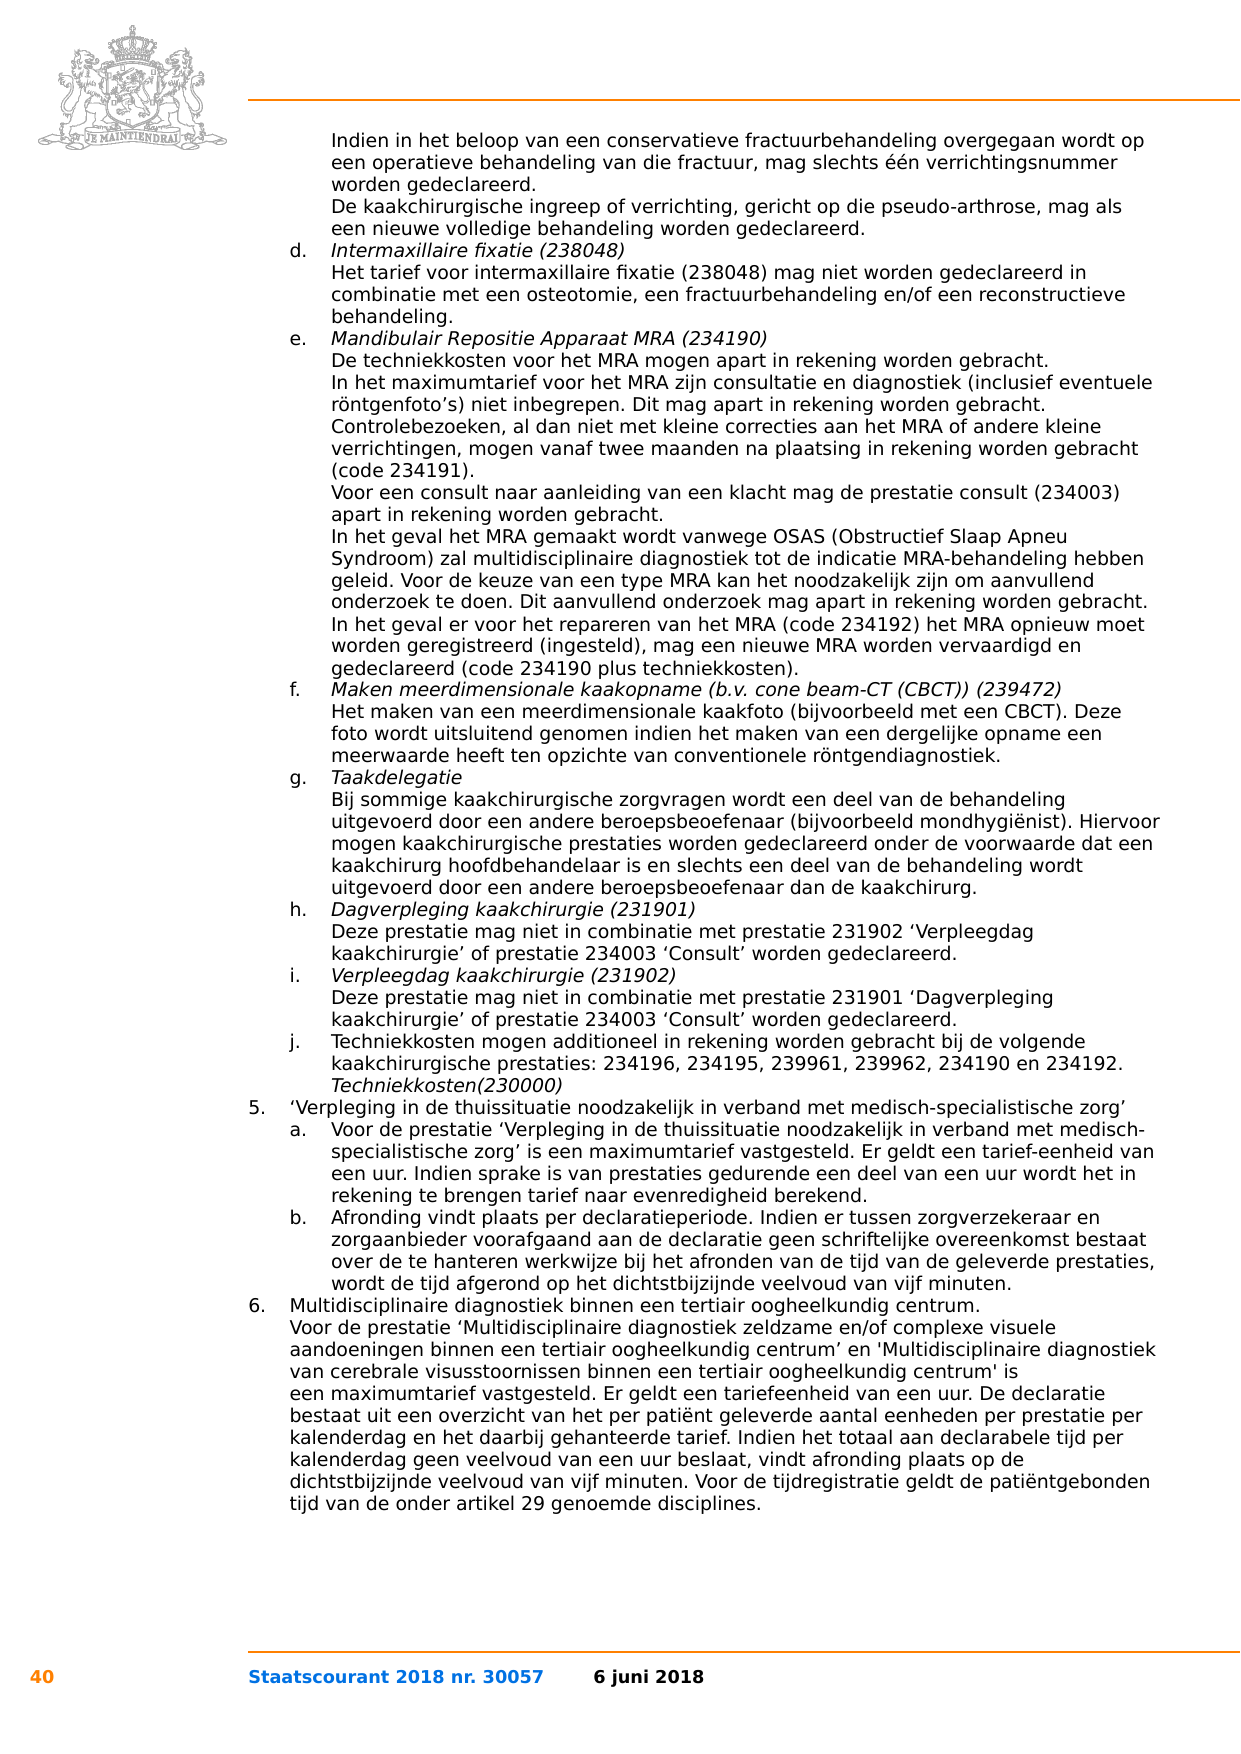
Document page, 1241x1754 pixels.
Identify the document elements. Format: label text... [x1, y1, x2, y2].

text Voor de prestatie ‘Multidisciplinaire diagnostiek zeldzame en/of complexe visuele aandoeningen binnen een tertiair oogheelkundig centrum’ en 'Multidisciplinaire diagnostiek van cerebrale visusstoornissen binnen een tertiair oogheelkundig centrum' is [289, 1317, 1163, 1383]
text Controlebezoeken, al dan niet met kleine correcties aan het MRA of andere kleine verrichtingen, mogen vanaf twee maanden na plaatsing in rekening worden gebracht (code 234191). [331, 416, 1163, 482]
text Indien in het beloop van een conservatieve fractuurbehandeling overgegaan wordt op een operatieve behandeling van die fractuur, mag slechts één verrichtingsnummer worden gedeclareerd. [331, 130, 1163, 196]
text Techniekkosten(230000) [331, 1075, 1163, 1097]
text De techniekkosten voor het MRA mogen apart in rekening worden gebracht. [331, 350, 1163, 372]
text a. Voor de prestatie ‘Verpleging in de thuissituatie noodzakelijk in verband met medisch-specialistische zorg’ is een maximumtarief vastgesteld. Er geldt een tarief-eenheid van een uur. Indien sprake is van prestaties gedurende een deel van een uur wordt het in rekening te brengen tarief naar evenredigheid berekend. [289, 1119, 1163, 1207]
text De kaakchirurgische ingreep of verrichting, gericht op die pseudo-arthrose, mag als een nieuwe volledige behandeling worden gedeclareerd. [331, 196, 1163, 240]
text h. Dagverpleging kaakchirurgie (231901) [289, 899, 1163, 921]
text Deze prestatie mag niet in combinatie met prestatie 231902 ‘Verpleegdag kaakchirurgie’ of prestatie 234003 ‘Consult’ worden gedeclareerd. [331, 921, 1163, 965]
text Deze prestatie mag niet in combinatie met prestatie 231901 ‘Dagverpleging kaakchirurgie’ of prestatie 234003 ‘Consult’ worden gedeclareerd. [331, 987, 1163, 1031]
text Voor een consult naar aanleiding van een klacht mag de prestatie consult (234003) apart in rekening worden gebracht. [331, 482, 1163, 526]
text d. Intermaxillaire fixatie (238048) [289, 240, 1163, 262]
text j. Techniekkosten mogen additioneel in rekening worden gebracht bij de volgende kaakchirurgische prestaties: 234196, 234195, 239961, 239962, 234190 en 234192. [289, 1031, 1163, 1075]
text i. Verpleegdag kaakchirurgie (231902) [289, 965, 1163, 987]
text In het geval het MRA gemaakt wordt vanwege OSAS (Obstructief Slaap Apneu Syndroom) zal multidisciplinaire diagnostiek tot de indicatie MRA-behandeling hebben geleid. Voor de keuze van een type MRA kan het noodzakelijk zijn om aanvullend onderzoek te doen. Dit aanvullend onderzoek mag apart in rekening worden gebracht. [331, 526, 1163, 613]
text b. Afronding vindt plaats per declaratieperiode. Indien er tussen zorgverzekeraar en zorgaanbieder voorafgaand aan de declaratie geen schriftelijke overeenkomst bestaat over de te hanteren werkwijze bij het afronden van de tijd van de geleverde prestaties, wordt de tijd afgerond op het dichtstbijzijnde veelvoud van vijf minuten. [289, 1207, 1163, 1295]
text 6. Multidisciplinaire diagnostiek binnen een tertiair oogheelkundig centrum. [248, 1295, 1163, 1317]
picture [38, 25, 227, 150]
text In het geval er voor het repareren van het MRA (code 234192) het MRA opnieuw moet worden geregistreerd (ingesteld), mag een nieuwe MRA worden vervaardigd en gedeclareerd (code 234190 plus techniekkosten). [331, 613, 1163, 679]
text Het tarief voor intermaxillaire fixatie (238048) mag niet worden gedeclareerd in combinatie met een osteotomie, een fractuurbehandeling en/of een reconstructieve behandeling. [331, 262, 1163, 328]
text Het maken van een meerdimensionale kaakfoto (bijvoorbeeld met een CBCT). Deze foto wordt uitsluitend genomen indien het maken van een dergelijke opname een meerwaarde heeft ten opzichte van conventionele röntgendiagnostiek. [331, 701, 1163, 767]
text In het maximumtarief voor het MRA zijn consultatie en diagnostiek (inclusief eventuele röntgenfoto’s) niet inbegrepen. Dit mag apart in rekening worden gebracht. [331, 372, 1163, 416]
text Bij sommige kaakchirurgische zorgvragen wordt een deel van de behandeling uitgevoerd door een andere beroepsbeoefenaar (bijvoorbeeld mondhygiënist). Hiervoor mogen kaakchirurgische prestaties worden gedeclareerd onder de voorwaarde dat een kaakchirurg hoofdbehandelaar is en slechts een deel van de behandeling wordt uitgevoerd door een andere beroepsbeoefenaar dan de kaakchirurg. [331, 789, 1163, 899]
text e. Mandibulair Repositie Apparaat MRA (234190) [289, 328, 1163, 350]
text f. Maken meerdimensionale kaakopname (b.v. cone beam-CT (CBCT)) (239472) [289, 679, 1163, 701]
text g. Taakdelegatie [289, 767, 1163, 789]
text 5. ‘Verpleging in de thuissituatie noodzakelijk in verband met medisch-specialistische zorg’ [248, 1097, 1163, 1119]
text een maximumtarief vastgesteld. Er geldt een tariefeenheid van een uur. De declaratie bestaat uit een overzicht van het per patiënt geleverde aantal eenheden per prestatie per kalenderdag en het daarbij gehanteerde tarief. Indien het totaal aan declarabele tijd per kalenderdag geen veelvoud van een uur beslaat, vindt afronding plaats op de dichtstbijzijnde veelvoud van vijf minuten. Voor de tijdregistratie geldt de patiëntgebonden tijd van de onder artikel 29 genoemde disciplines. [289, 1383, 1163, 1514]
